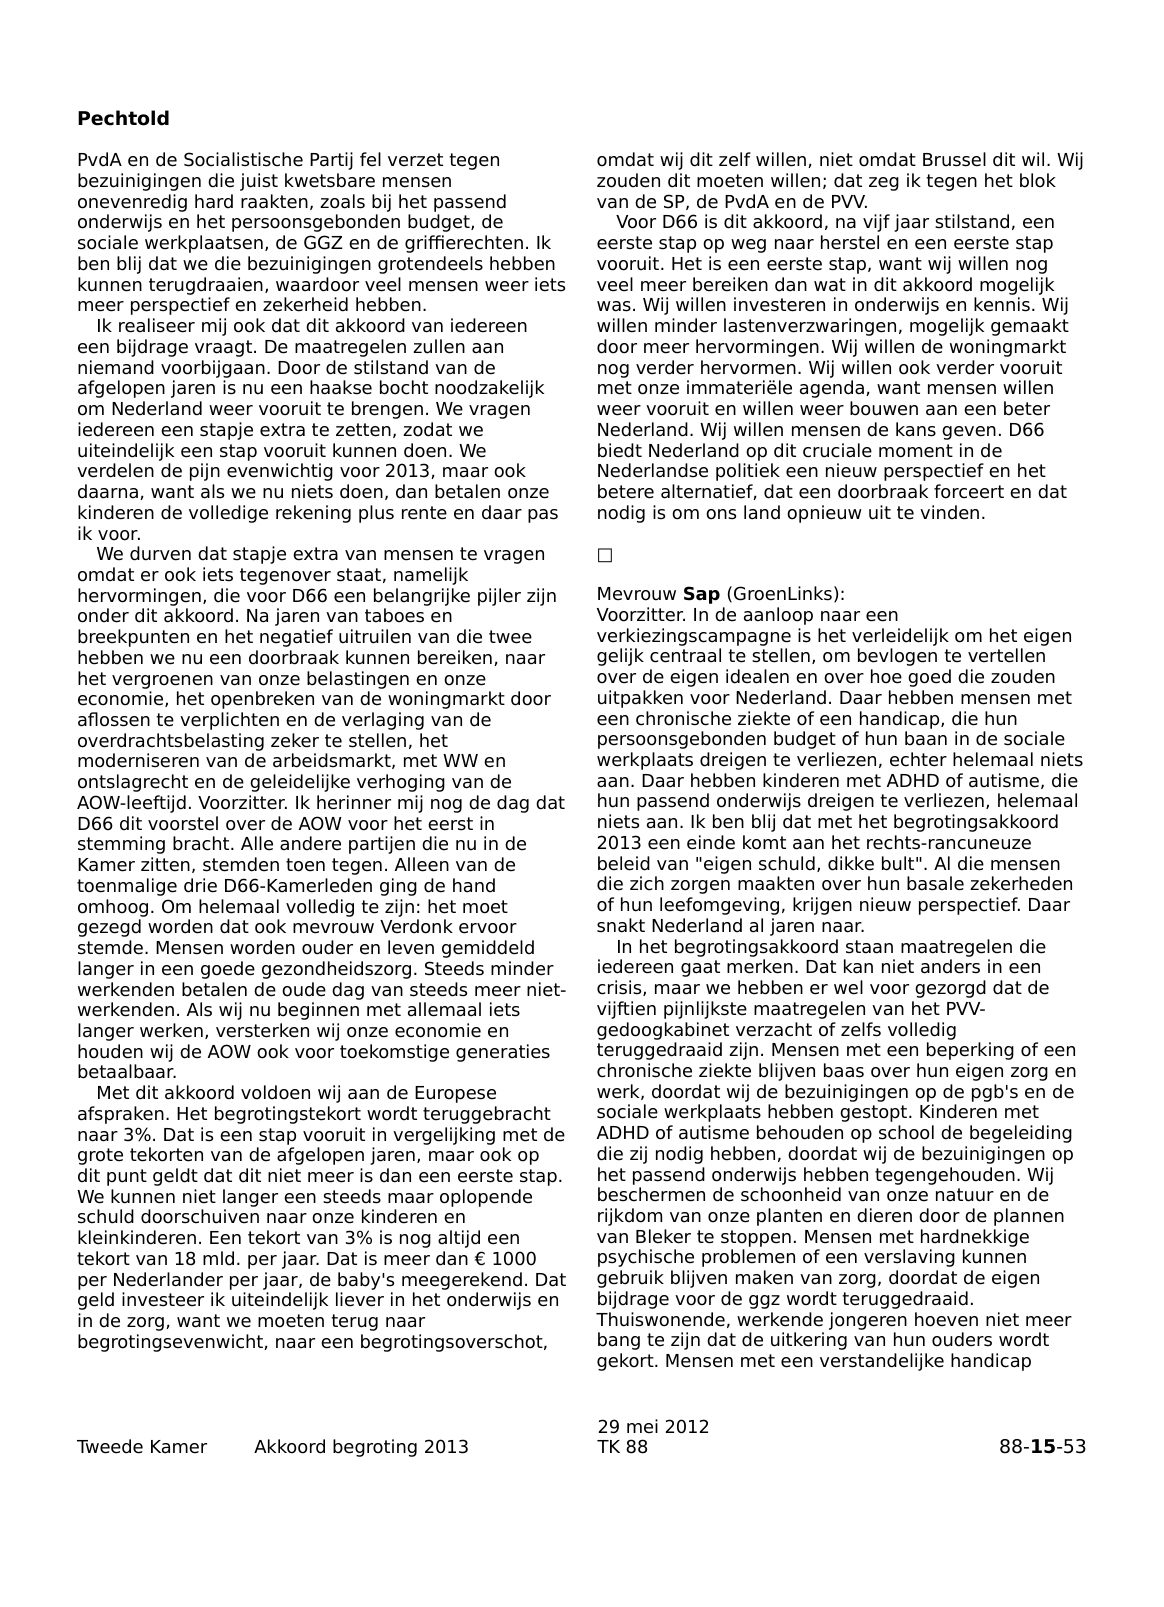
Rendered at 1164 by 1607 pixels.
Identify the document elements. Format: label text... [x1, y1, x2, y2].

text Met dit akkoord voldoen wij aan de Europese afspraken. Het begrotingstekort wordt teruggebracht naar 3%. Dat is een stap vooruit in vergelijking met de grote tekorten van de afgelopen jaren, maar ook op dit punt geldt dat dit niet meer is dan een eerste stap. We kunnen niet langer een steeds maar oplopende schuld doorschuiven naar onze kinderen en kleinkinderen. Een tekort van 3% is nog altijd een tekort van 18 mld. per jaar. Dat is meer dan € 1000 per Nederlander per jaar, de baby's meegerekend. Dat geld investeer ik uiteindelijk liever in het onderwijs en in de zorg, want we moeten terug naar begrotingsevenwicht, naar een begrotingsoverschot, [77, 1083, 567, 1352]
text Mevrouw Sap (GroenLinks): [596, 584, 1087, 605]
text In het begrotingsakkoord staan maatregelen die iedereen gaat merken. Dat kan niet anders in een crisis, maar we hebben er wel voor gezorgd dat de vijftien pijnlijkste maatregelen van het PVV-gedoogkabinet verzacht of zelfs volledig teruggedraaid zijn. Mensen met een beperking of een chronische ziekte blijven baas over hun eigen zorg en werk, doordat wij de bezuinigingen op de pgb's en de sociale werkplaats hebben gestopt. Kinderen met ADHD of autisme behouden op school de begeleiding die zij nodig hebben, doordat wij de bezuinigingen op het passend onderwijs hebben tegengehouden. Wij beschermen de schoonheid van onze natuur en de rijkdom van onze planten en dieren door de plannen van Bleker te stoppen. Mensen met hardnekkige psychische problemen of een verslaving kunnen gebruik blijven maken van zorg, doordat de eigen bijdrage voor de ggz wordt teruggedraaid. Thuiswonende, werkende jongeren hoeven niet meer bang te zijn dat de uitkering van hun ouders wordt gekort. Mensen met een verstandelijke handicap [596, 936, 1087, 1372]
text □ [596, 543, 1087, 564]
text We durven dat stapje extra van mensen te vragen omdat er ook iets tegenover staat, namelijk hervormingen, die voor D66 een belangrijke pijler zijn onder dit akkoord. Na jaren van taboes en breekpunten en het negatief uitruilen van die twee hebben we nu een doorbraak kunnen bereiken, naar het vergroenen van onze belastingen en onze economie, het openbreken van de woningmarkt door aflossen te verplichten en de verlaging van de overdrachtsbelasting zeker te stellen, het moderniseren van de arbeidsmarkt, met WW en ontslagrecht en de geleidelijke verhoging van de AOW-leeftijd. Voorzitter. Ik herinner mij nog de dag dat D66 dit voorstel over de AOW voor het eerst in stemming bracht. Alle andere partijen die nu in de Kamer zitten, stemden toen tegen. Alleen van de toenmalige drie D66-Kamerleden ging de hand omhoog. Om helemaal volledig te zijn: het moet gezegd worden dat ook mevrouw Verdonk ervoor stemde. Mensen worden ouder en leven gemiddeld langer in een goede gezondheidszorg. Steeds minder werkenden betalen de oude dag van steeds meer niet-werkenden. Als wij nu beginnen met allemaal iets langer werken, versterken wij onze economie en houden wij de AOW ook voor toekomstige generaties betaalbaar. [77, 544, 567, 1083]
text Voorzitter. In de aanloop naar een verkiezingscampagne is het verleidelijk om het eigen gelijk centraal te stellen, om bevlogen te vertellen over de eigen idealen en over hoe goed die zouden uitpakken voor Nederland. Daar hebben mensen met een chronische ziekte of een handicap, die hun persoonsgebonden budget of hun baan in de sociale werkplaats dreigen te verliezen, echter helemaal niets aan. Daar hebben kinderen met ADHD of autisme, die hun passend onderwijs dreigen te verliezen, helemaal niets aan. Ik ben blij dat met het begrotingsakkoord 2013 een einde komt aan het rechts-rancuneuze beleid van "eigen schuld, dikke bult". Al die mensen die zich zorgen maakten over hun basale zekerheden of hun leefomgeving, krijgen nieuw perspectief. Daar snakt Nederland al jaren naar. [596, 605, 1087, 936]
text Voor D66 is dit akkoord, na vijf jaar stilstand, een eerste stap op weg naar herstel en een eerste stap vooruit. Het is een eerste stap, want wij willen nog veel meer bereiken dan wat in dit akkoord mogelijk was. Wij willen investeren in onderwijs en kennis. Wij willen minder lastenverzwaringen, mogelijk gemaakt door meer hervormingen. Wij willen de woningmarkt nog verder hervormen. Wij willen ook verder vooruit met onze immateriële agenda, want mensen willen weer vooruit en willen weer bouwen aan een beter Nederland. Wij willen mensen de kans geven. D66 biedt Nederland op dit cruciale moment in de Nederlandse politiek een nieuw perspectief en het betere alternatief, dat een doorbraak forceert en dat nodig is om ons land opnieuw uit te vinden. [596, 212, 1087, 523]
text omdat wij dit zelf willen, niet omdat Brussel dit wil. Wij zouden dit moeten willen; dat zeg ik tegen het blok van de SP, de PvdA en de PVV. [596, 150, 1087, 212]
text Ik realiseer mij ook dat dit akkoord van iedereen een bijdrage vraagt. De maatregelen zullen aan niemand voorbijgaan. Door de stilstand van de afgelopen jaren is nu een haakse bocht noodzakelijk om Nederland weer vooruit te brengen. We vragen iedereen een stapje extra te zetten, zodat we uiteindelijk een stap vooruit kunnen doen. We verdelen de pijn evenwichtig voor 2013, maar ook daarna, want als we nu niets doen, dan betalen onze kinderen de volledige rekening plus rente en daar pas ik voor. [77, 316, 567, 544]
text PvdA en de Socialistische Partij fel verzet tegen bezuinigingen die juist kwetsbare mensen onevenredig hard raakten, zoals bij het passend onderwijs en het persoonsgebonden budget, de sociale werkplaatsen, de GGZ en de griffierechten. Ik ben blij dat we die bezuinigingen grotendeels hebben kunnen terugdraaien, waardoor veel mensen weer iets meer perspectief en zekerheid hebben. [77, 150, 567, 316]
